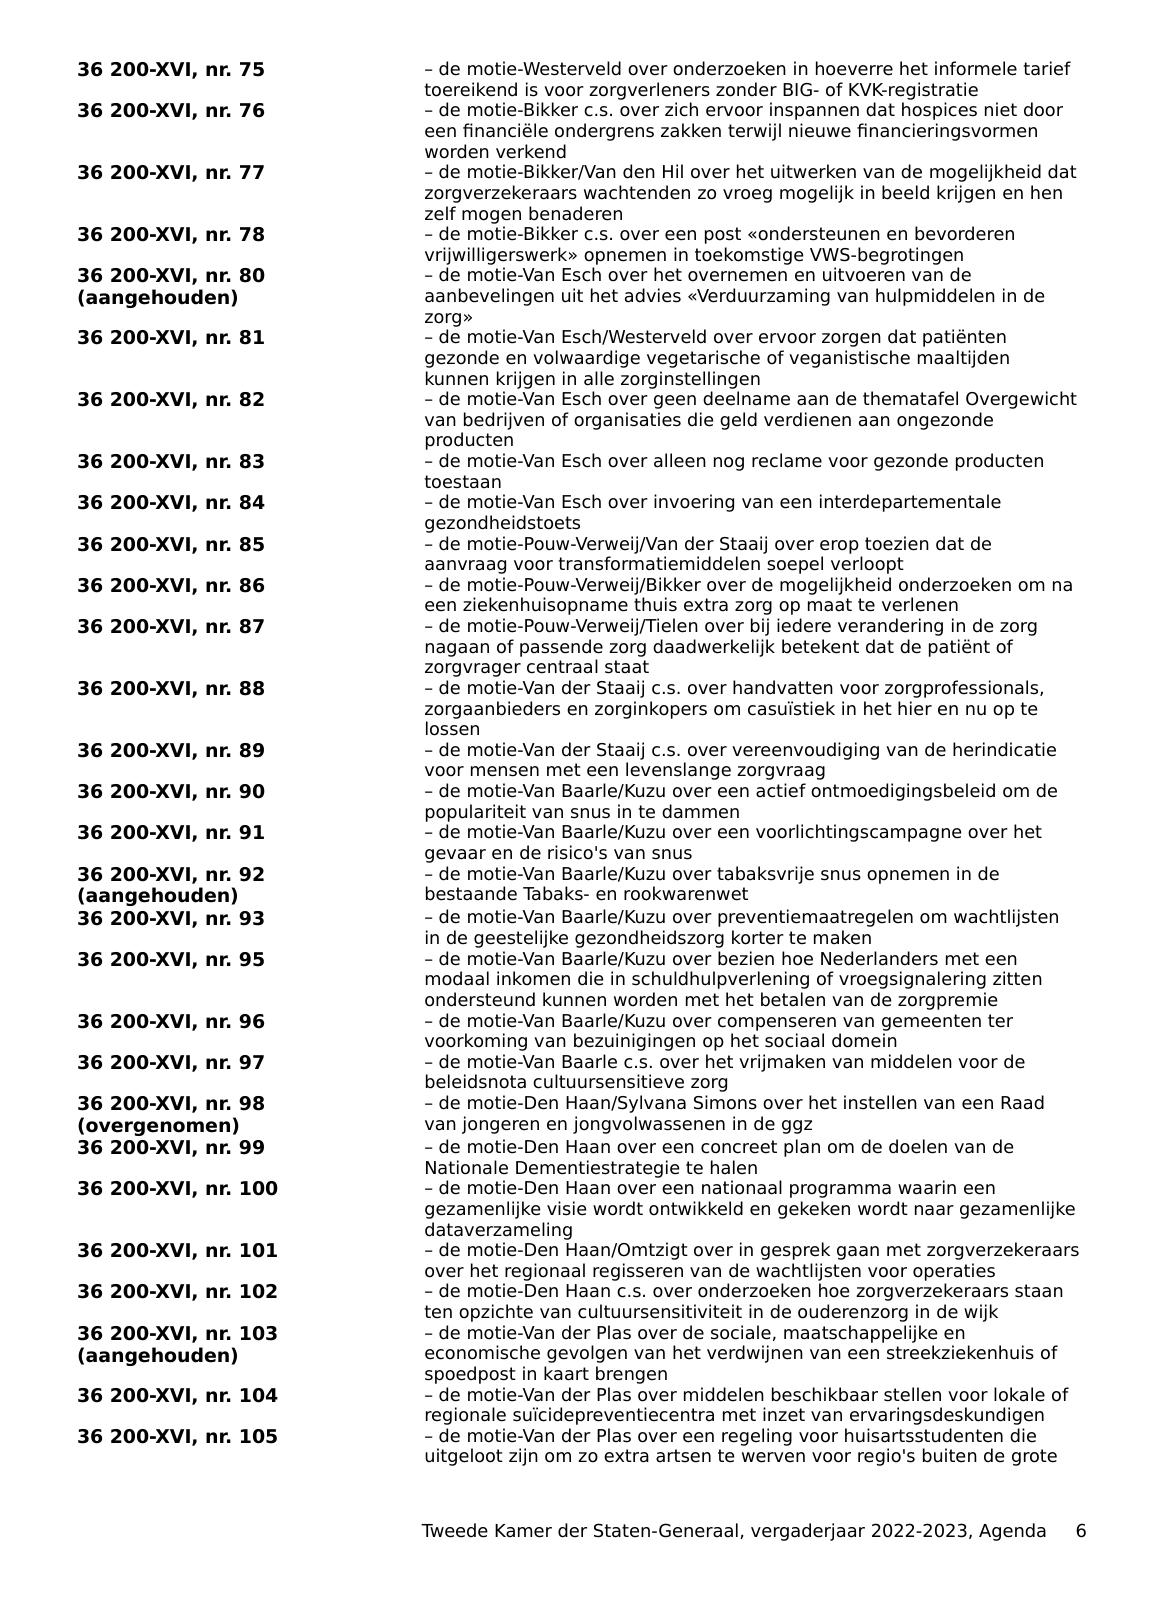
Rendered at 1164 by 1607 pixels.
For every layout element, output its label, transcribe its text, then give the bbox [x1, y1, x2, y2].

table_cell [401, 1240, 418, 1281]
table_cell [401, 1178, 418, 1240]
table_cell – de motie-Van der Plas over de sociale, maatschappelijke en economische gevolgen van het verdwijnen van een streekziekenhuis of spoedpost in kaart brengen [418, 1323, 1087, 1384]
table_cell 36 200-XVI, nr. 89 [77, 740, 401, 781]
table_cell – de motie-Westerveld over onderzoeken in hoeverre het informele tarief toereikend is voor zorgverleners zonder BIG- of KVK-registratie [418, 59, 1087, 100]
table_cell – de motie-Den Haan over een concreet plan om de doelen van de Nationale Dementiestrategie te halen [418, 1137, 1087, 1178]
table_cell – de motie-Den Haan/Sylvana Simons over het instellen van een Raad van jongeren en jongvolwassenen in de ggz [418, 1093, 1087, 1137]
table_cell – de motie-Pouw-Verweij/Bikker over de mogelijkheid onderzoeken om na een ziekenhuisopname thuis extra zorg op maat te verlenen [418, 575, 1087, 616]
table_cell [401, 100, 418, 162]
table_cell – de motie-Van Baarle/Kuzu over compenseren van gemeenten ter voorkoming van bezuinigingen op het sociaal domein [418, 1011, 1087, 1052]
table_cell [401, 451, 418, 492]
table_cell [401, 949, 418, 1011]
table_cell 36 200-XVI, nr. 80 (aangehouden) [77, 265, 401, 327]
table_cell – de motie-Bikker c.s. over een post «ondersteunen en bevorderen vrijwilligerswerk» opnemen in toekomstige VWS-begrotingen [418, 224, 1087, 265]
table_cell [401, 1093, 418, 1137]
table_cell – de motie-Van der Staaij c.s. over handvatten voor zorgprofessionals, zorgaanbieders en zorginkopers om casuïstiek in het hier en nu op te lossen [418, 678, 1087, 740]
table_cell – de motie-Den Haan/Omtzigt over in gesprek gaan met zorgverzekeraars over het regionaal regisseren van de wachtlijsten voor operaties [418, 1240, 1087, 1281]
table_cell 36 200-XVI, nr. 103 (aangehouden) [77, 1323, 401, 1384]
table_cell – de motie-Van Esch over het overnemen en uitvoeren van de aanbevelingen uit het advies «Verduurzaming van hulpmiddelen in de zorg» [418, 265, 1087, 327]
table_cell [401, 1323, 418, 1384]
table_cell [401, 1426, 418, 1467]
table_cell – de motie-Bikker/Van den Hil over het uitwerken van de mogelijkheid dat zorgverzekeraars wachtenden zo vroeg mogelijk in beeld krijgen en hen zelf mogen benaderen [418, 162, 1087, 224]
table_cell 36 200-XVI, nr. 96 [77, 1011, 401, 1052]
table_cell 36 200-XVI, nr. 84 [77, 492, 401, 533]
table_cell – de motie-Bikker c.s. over zich ervoor inspannen dat hospices niet door een financiële ondergrens zakken terwijl nieuwe financieringsvormen worden verkend [418, 100, 1087, 162]
table_cell – de motie-Den Haan c.s. over onderzoeken hoe zorgverzekeraars staan ten opzichte van cultuursensitiviteit in de ouderenzorg in de wijk [418, 1281, 1087, 1323]
table_cell 36 200-XVI, nr. 95 [77, 949, 401, 1011]
table_cell 36 200-XVI, nr. 102 [77, 1281, 401, 1323]
table_cell – de motie-Van Baarle/Kuzu over een actief ontmoedigingsbeleid om de populariteit van snus in te dammen [418, 781, 1087, 822]
table_cell [401, 864, 418, 907]
table_cell [401, 59, 418, 100]
table_cell 36 200-XVI, nr. 91 [77, 822, 401, 863]
table_cell 36 200-XVI, nr. 87 [77, 616, 401, 678]
table_cell – de motie-Van Baarle/Kuzu over tabaksvrije snus opnemen in de bestaande Tabaks- en rookwarenwet [418, 864, 1087, 907]
table_cell – de motie-Van Esch/Westerveld over ervoor zorgen dat patiënten gezonde en volwaardige vegetarische of veganistische maaltijden kunnen krijgen in alle zorginstellingen [418, 327, 1087, 389]
table_cell [401, 162, 418, 224]
table_cell [401, 781, 418, 822]
table_cell 36 200-XVI, nr. 76 [77, 100, 401, 162]
table_cell 36 200-XVI, nr. 77 [77, 162, 401, 224]
table_cell 36 200-XVI, nr. 82 [77, 389, 401, 451]
table_cell [401, 534, 418, 575]
table_cell – de motie-Van Baarle c.s. over het vrijmaken van middelen voor de beleidsnota cultuursensitieve zorg [418, 1052, 1087, 1093]
table_cell 36 200-XVI, nr. 78 [77, 224, 401, 265]
table_cell [401, 1385, 418, 1426]
table_cell [401, 822, 418, 863]
table_cell [401, 1052, 418, 1093]
table_cell 36 200-XVI, nr. 104 [77, 1385, 401, 1426]
table_cell – de motie-Van Baarle/Kuzu over bezien hoe Nederlanders met een modaal inkomen die in schuldhulpverlening of vroegsignalering zitten ondersteund kunnen worden met het betalen van de zorgpremie [418, 949, 1087, 1011]
table_cell 36 200-XVI, nr. 83 [77, 451, 401, 492]
table_cell 36 200-XVI, nr. 75 [77, 59, 401, 100]
table_cell 36 200-XVI, nr. 100 [77, 1178, 401, 1240]
table_cell [401, 678, 418, 740]
table_cell [401, 575, 418, 616]
table_cell 36 200-XVI, nr. 99 [77, 1137, 401, 1178]
table_cell [401, 224, 418, 265]
table_cell – de motie-Van der Staaij c.s. over vereenvoudiging van de herindicatie voor mensen met een levenslange zorgvraag [418, 740, 1087, 781]
table_cell – de motie-Van der Plas over middelen beschikbaar stellen voor lokale of regionale suïcidepreventiecentra met inzet van ervaringsdeskundigen [418, 1385, 1087, 1426]
table_cell 36 200-XVI, nr. 85 [77, 534, 401, 575]
table_cell 36 200-XVI, nr. 93 [77, 908, 401, 949]
table_cell [401, 1137, 418, 1178]
table_cell [401, 389, 418, 451]
table_cell 36 200-XVI, nr. 88 [77, 678, 401, 740]
table_cell 36 200-XVI, nr. 81 [77, 327, 401, 389]
table_cell – de motie-Van Esch over invoering van een interdepartementale gezondheidstoets [418, 492, 1087, 533]
table_cell 36 200-XVI, nr. 105 [77, 1426, 401, 1467]
table_cell [401, 1281, 418, 1323]
table_cell [401, 265, 418, 327]
table_cell – de motie-Van Esch over alleen nog reclame voor gezonde producten toestaan [418, 451, 1087, 492]
table_cell [401, 616, 418, 678]
table_cell 36 200-XVI, nr. 90 [77, 781, 401, 822]
table_cell [401, 1011, 418, 1052]
table_cell – de motie-Pouw-Verweij/Tielen over bij iedere verandering in de zorg nagaan of passende zorg daadwerkelijk betekent dat de patiënt of zorgvrager centraal staat [418, 616, 1087, 678]
table_cell – de motie-Van Baarle/Kuzu over een voorlichtingscampagne over het gevaar en de risico's van snus [418, 822, 1087, 863]
table_cell 36 200-XVI, nr. 92 (aangehouden) [77, 864, 401, 907]
table_cell – de motie-Van Baarle/Kuzu over preventiemaatregelen om wachtlijsten in de geestelijke gezondheidszorg korter te maken [418, 908, 1087, 949]
table_cell [401, 908, 418, 949]
table_cell 36 200-XVI, nr. 101 [77, 1240, 401, 1281]
table_cell 36 200-XVI, nr. 98 (overgenomen) [77, 1093, 401, 1137]
table_cell 36 200-XVI, nr. 86 [77, 575, 401, 616]
table_cell – de motie-Van der Plas over een regeling voor huisartsstudenten die uitgeloot zijn om zo extra artsen te werven voor regio's buiten de grote [418, 1426, 1087, 1467]
table_cell [401, 740, 418, 781]
table_cell [401, 327, 418, 389]
table_cell 36 200-XVI, nr. 97 [77, 1052, 401, 1093]
table_cell – de motie-Pouw-Verweij/Van der Staaij over erop toezien dat de aanvraag voor transformatiemiddelen soepel verloopt [418, 534, 1087, 575]
table_cell [401, 492, 418, 533]
table_cell – de motie-Den Haan over een nationaal programma waarin een gezamenlijke visie wordt ontwikkeld en gekeken wordt naar gezamenlijke dataverzameling [418, 1178, 1087, 1240]
table_cell – de motie-Van Esch over geen deelname aan de thematafel Overgewicht van bedrijven of organisaties die geld verdienen aan ongezonde producten [418, 389, 1087, 451]
